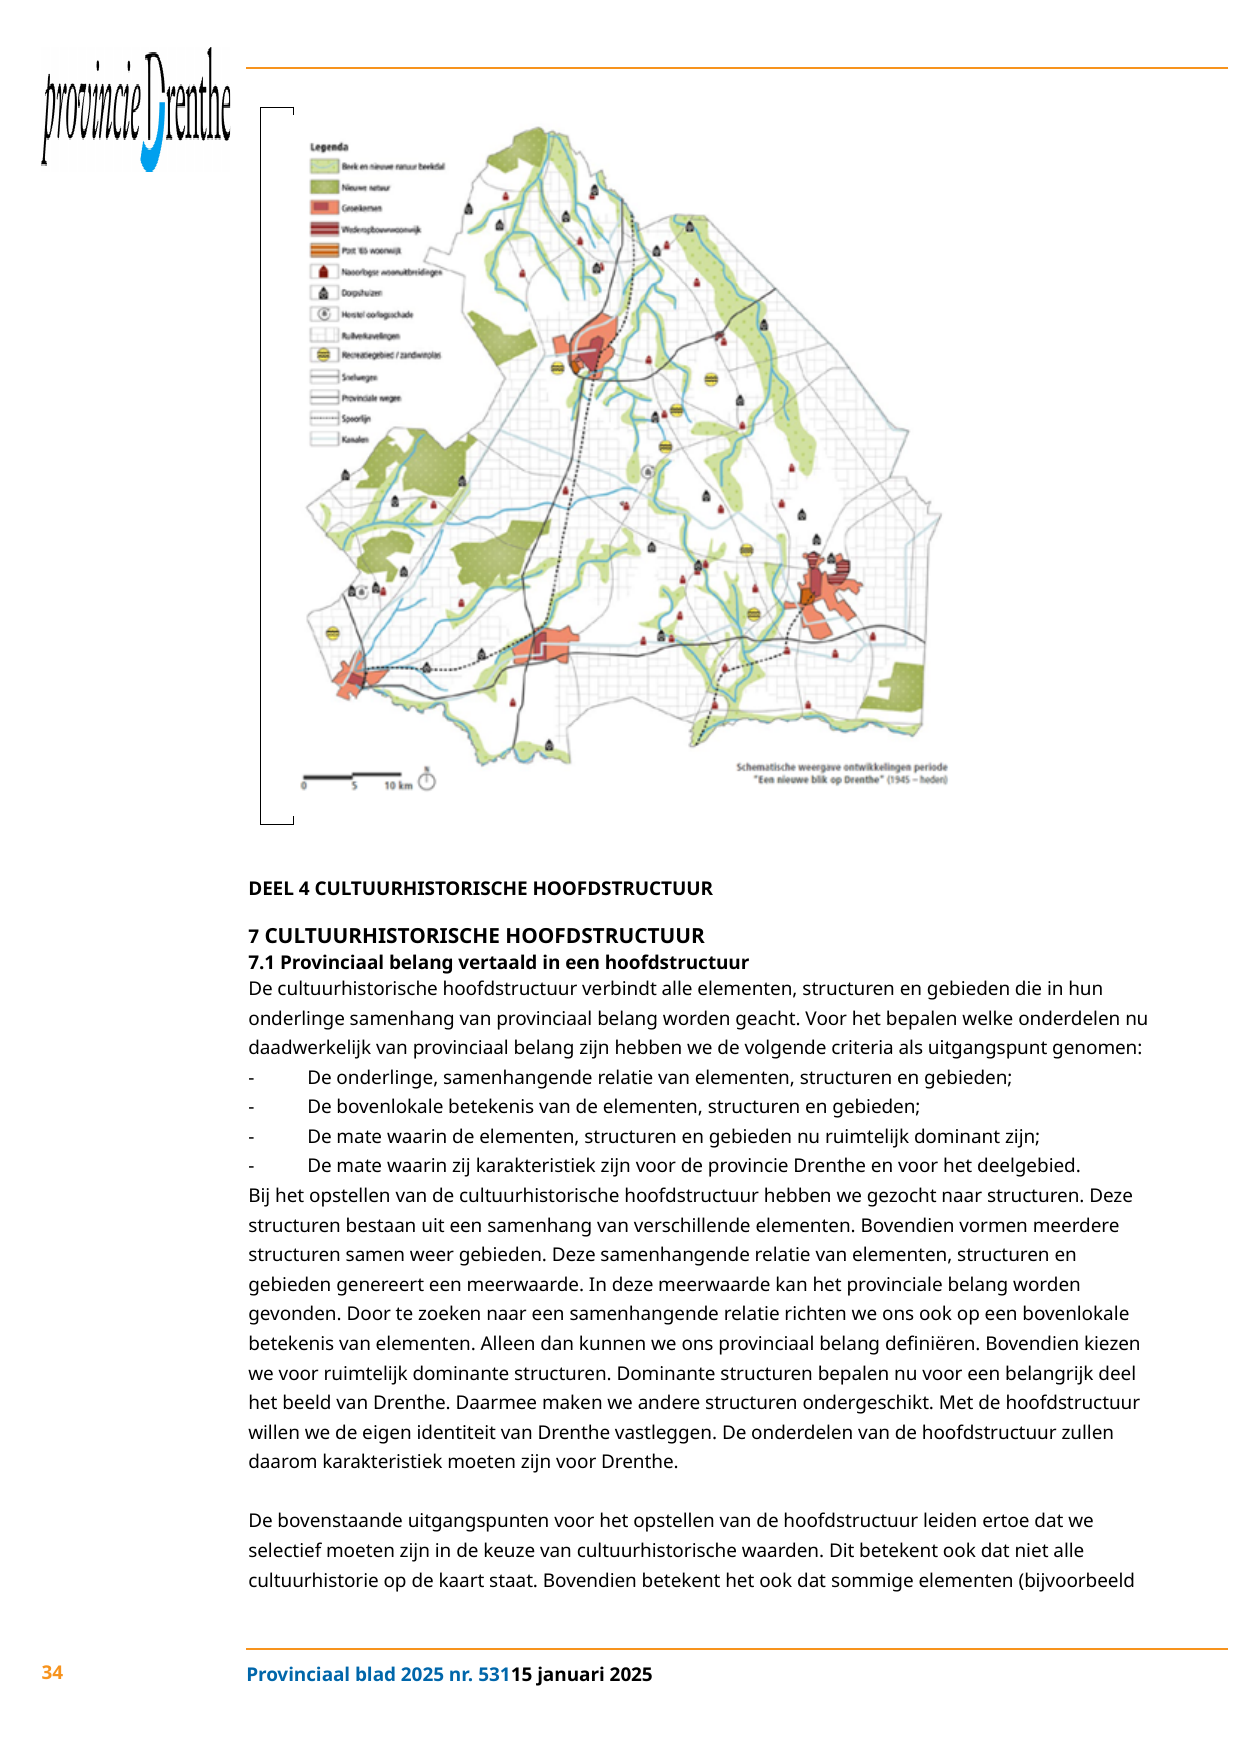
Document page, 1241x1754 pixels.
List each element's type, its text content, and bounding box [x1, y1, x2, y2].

text 7 CULTUURHISTORISCHE HOOFDSTRUCTUUR [248, 921, 1152, 949]
text 7.1 Provinciaal belang vertaald in een hoofdstructuur [248, 949, 1152, 975]
list De onderlinge, samenhangende relatie van elementen, structuren en gebieden; [248, 1064, 1152, 1089]
list De mate waarin zij karakteristiek zijn voor de provincie Drenthe en voor het deelgebied. [248, 1153, 1152, 1178]
list De mate waarin de elementen, structuren en gebieden nu ruimtelijk dominant zijn; [248, 1123, 1152, 1149]
text DEEL 4 CULTUURHISTORISCHE HOOFDSTRUCTUUR [248, 875, 1152, 901]
picture [41, 47, 231, 172]
text Bij het opstellen van de cultuurhistorische hoofdstructuur hebben we gezocht naar structuren. Deze structuren bestaan uit een samenhang van verschillende elementen. Bovendien vormen meerdere structuren samen weer gebieden. Deze samenhangende relatie van elementen, structuren en gebieden genereert een meerwaarde. In deze meerwaarde kan het provinciale belang worden gevonden. Door te zoeken naar een samenhangende relatie richten we ons ook op een bovenlokale betekenis van elementen. Alleen dan kunnen we ons provinciaal belang definiëren. Bovendien kiezen we voor ruimtelijk dominante structuren. Dominante structuren bepalen nu voor een belangrijk deel het beeld van Drenthe. Daarmee maken we andere structuren ondergeschikt. Met de hoofdstructuur willen we de eigen identiteit van Drenthe vastleggen. De onderdelen van de hoofdstructuur zullen daarom karakteristiek moeten zijn voor Drenthe. [248, 1182, 1152, 1474]
text De cultuurhistorische hoofdstructuur verbindt alle elementen, structuren en gebieden die in hun onderlinge samenhang van provinciaal belang worden geacht. Voor het bepalen welke onderdelen nu daadwerkelijk van provinciaal belang zijn hebben we de volgende criteria als uitgangspunt genomen: [248, 975, 1152, 1060]
text De bovenstaande uitgangspunten voor het opstellen van de hoofdstructuur leiden ertoe dat we selectief moeten zijn in de keuze van cultuurhistorische waarden. Dit betekent ook dat niet alle cultuurhistorie op de kaart staat. Bovendien betekent het ook dat sommige elementen (bijvoorbeeld [248, 1508, 1152, 1592]
list De bovenlokale betekenis van de elementen, structuren en gebieden; [248, 1093, 1152, 1119]
picture [268, 115, 1036, 816]
